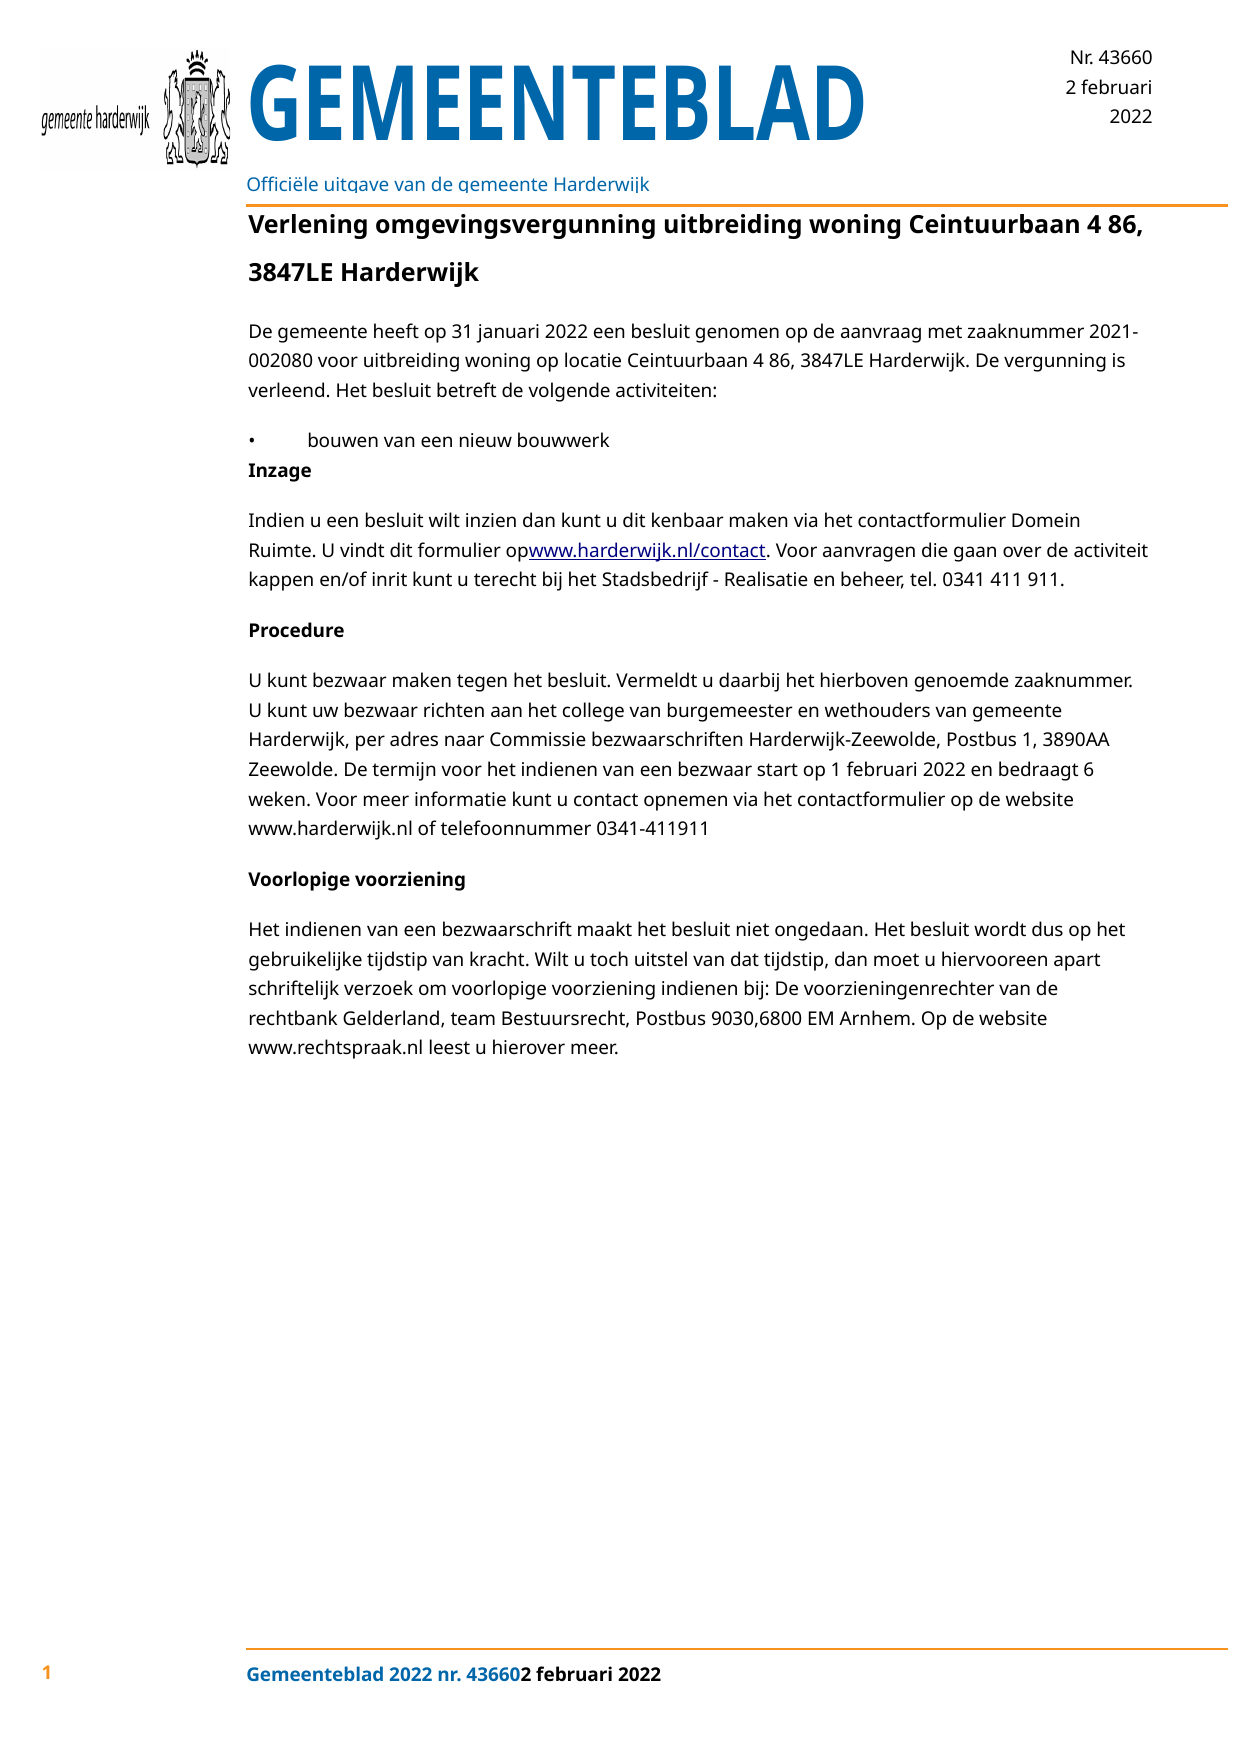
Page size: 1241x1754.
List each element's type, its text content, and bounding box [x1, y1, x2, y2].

text Indien u een besluit wilt inzien dan kunt u dit kenbaar maken via het contactformulier Domein Ruimte. U vindt dit formulier opwww.harderwijk.nl/contact. Voor aanvragen die gaan over de activiteit kappen en/of inrit kunt u terecht bij het Stadsbedrijf - Realisatie en beheer, tel. 0341 411 911. [248, 507, 1152, 592]
list bouwen van een nieuw bouwwerk [248, 427, 1152, 453]
text De gemeente heeft op 31 januari 2022 een besluit genomen op de aanvraag met zaaknummer 2021-002080 voor uitbreiding woning op locatie Ceintuurbaan 4 86, 3847LE Harderwijk. De vergunning is verleend. Het besluit betreft de volgende activiteiten: [248, 318, 1152, 403]
text Inzage [248, 457, 1152, 483]
text Het indienen van een bezwaarschrift maakt het besluit niet ongedaan. Het besluit wordt dus op het gebruikelijke tijdstip van kracht. Wilt u toch uitstel van dat tijdstip, dan moet u hiervooreen apart schriftelijk verzoek om voorlopige voorziening indienen bij: De voorzieningenrechter van de rechtbank Gelderland, team Bestuursrecht, Postbus 9030,6800 EM Arnhem. Op de website www.rechtspraak.nl leest u hierover meer. [248, 916, 1152, 1060]
text Verlening omgevingsvergunning uitbreiding woning Ceintuurbaan 4 86, 3847LE Harderwijk [248, 207, 1152, 288]
text U kunt bezwaar maken tegen het besluit. Vermeldt u daarbij het hierboven genoemde zaaknummer. U kunt uw bezwaar richten aan het college van burgemeester en wethouders van gemeente Harderwijk, per adres naar Commissie bezwaarschriften Harderwijk-Zeewolde, Postbus 1, 3890AA Zeewolde. De termijn voor het indienen van een bezwaar start op 1 februari 2022 en bedraagt 6 weken. Voor meer informatie kunt u contact opnemen via het contactformulier op de website www.harderwijk.nl of telefoonnummer 0341-411911 [248, 667, 1152, 841]
text Procedure [248, 617, 1152, 643]
picture [41, 47, 231, 172]
text Voorlopige voorziening [248, 866, 1152, 892]
